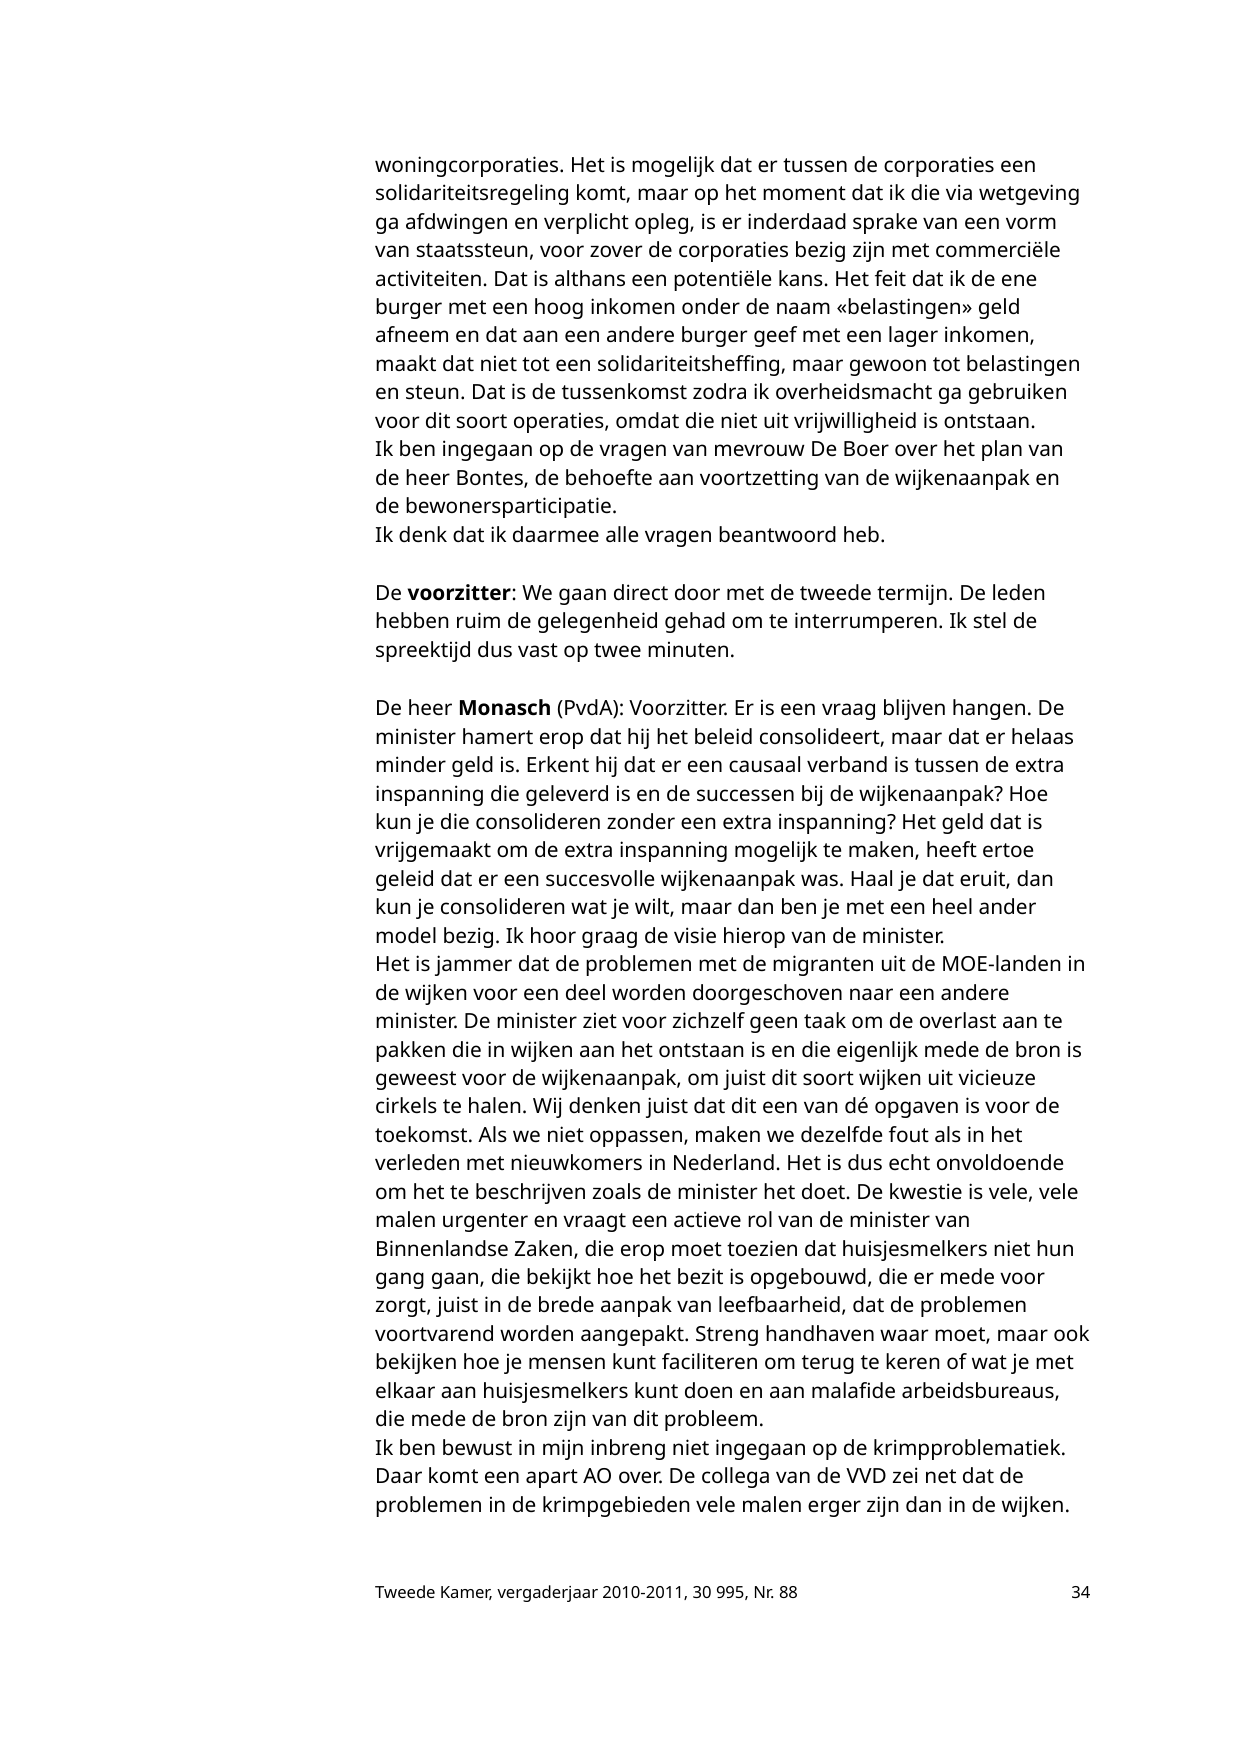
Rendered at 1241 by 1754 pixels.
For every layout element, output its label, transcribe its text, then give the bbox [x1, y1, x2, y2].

text Ik ben bewust in mijn inbreng niet ingegaan op de krimpproblematiek. Daar komt een apart AO over. De collega van de VVD zei net dat de problemen in de krimpgebieden vele malen erger zijn dan in de wijken. [375, 1433, 1090, 1518]
text De heer Monasch (PvdA): Voorzitter. Er is een vraag blijven hangen. De minister hamert erop dat hij het beleid consolideert, maar dat er helaas minder geld is. Erkent hij dat er een causaal verband is tussen de extra inspanning die geleverd is en de successen bij de wijkenaanpak? Hoe kun je die consolideren zonder een extra inspanning? Het geld dat is vrijgemaakt om de extra inspanning mogelijk te maken, heeft ertoe geleid dat er een succesvolle wijkenaanpak was. Haal je dat eruit, dan kun je consolideren wat je wilt, maar dan ben je met een heel ander model bezig. Ik hoor graag de visie hierop van de minister. [375, 693, 1090, 949]
text Het is jammer dat de problemen met de migranten uit de MOE-landen in de wijken voor een deel worden doorgeschoven naar een andere minister. De minister ziet voor zichzelf geen taak om de overlast aan te pakken die in wijken aan het ontstaan is en die eigenlijk mede de bron is geweest voor de wijkenaanpak, om juist dit soort wijken uit vicieuze cirkels te halen. Wij denken juist dat dit een van dé opgaven is voor de toekomst. Als we niet oppassen, maken we dezelfde fout als in het verleden met nieuwkomers in Nederland. Het is dus echt onvoldoende om het te beschrijven zoals de minister het doet. De kwestie is vele, vele malen urgenter en vraagt een actieve rol van de minister van Binnenlandse Zaken, die erop moet toezien dat huisjesmelkers niet hun gang gaan, die bekijkt hoe het bezit is opgebouwd, die er mede voor zorgt, juist in de brede aanpak van leefbaarheid, dat de problemen voortvarend worden aangepakt. Streng handhaven waar moet, maar ook bekijken hoe je mensen kunt faciliteren om terug te keren of wat je met elkaar aan huisjesmelkers kunt doen en aan malafide arbeidsbureaus, die mede de bron zijn van dit probleem. [375, 949, 1090, 1433]
text De voorzitter: We gaan direct door met de tweede termijn. De leden hebben ruim de gelegenheid gehad om te interrumperen. Ik stel de spreektijd dus vast op twee minuten. [375, 578, 1090, 663]
text Ik ben ingegaan op de vragen van mevrouw De Boer over het plan van de heer Bontes, de behoefte aan voortzetting van de wijkenaanpak en de bewonersparticipatie. [375, 434, 1090, 520]
text woningcorporaties. Het is mogelijk dat er tussen de corporaties een solidariteitsregeling komt, maar op het moment dat ik die via wetgeving ga afdwingen en verplicht opleg, is er inderdaad sprake van een vorm van staatssteun, voor zover de corporaties bezig zijn met commerciële activiteiten. Dat is althans een potentiële kans. Het feit dat ik de ene burger met een hoog inkomen onder de naam «belastingen» geld afneem en dat aan een andere burger geef met een lager inkomen, maakt dat niet tot een solidariteitsheffing, maar gewoon tot belastingen en steun. Dat is de tussenkomst zodra ik overheidsmacht ga gebruiken voor dit soort operaties, omdat die niet uit vrijwilligheid is ontstaan. [375, 150, 1090, 434]
text Ik denk dat ik daarmee alle vragen beantwoord heb. [375, 520, 1090, 548]
